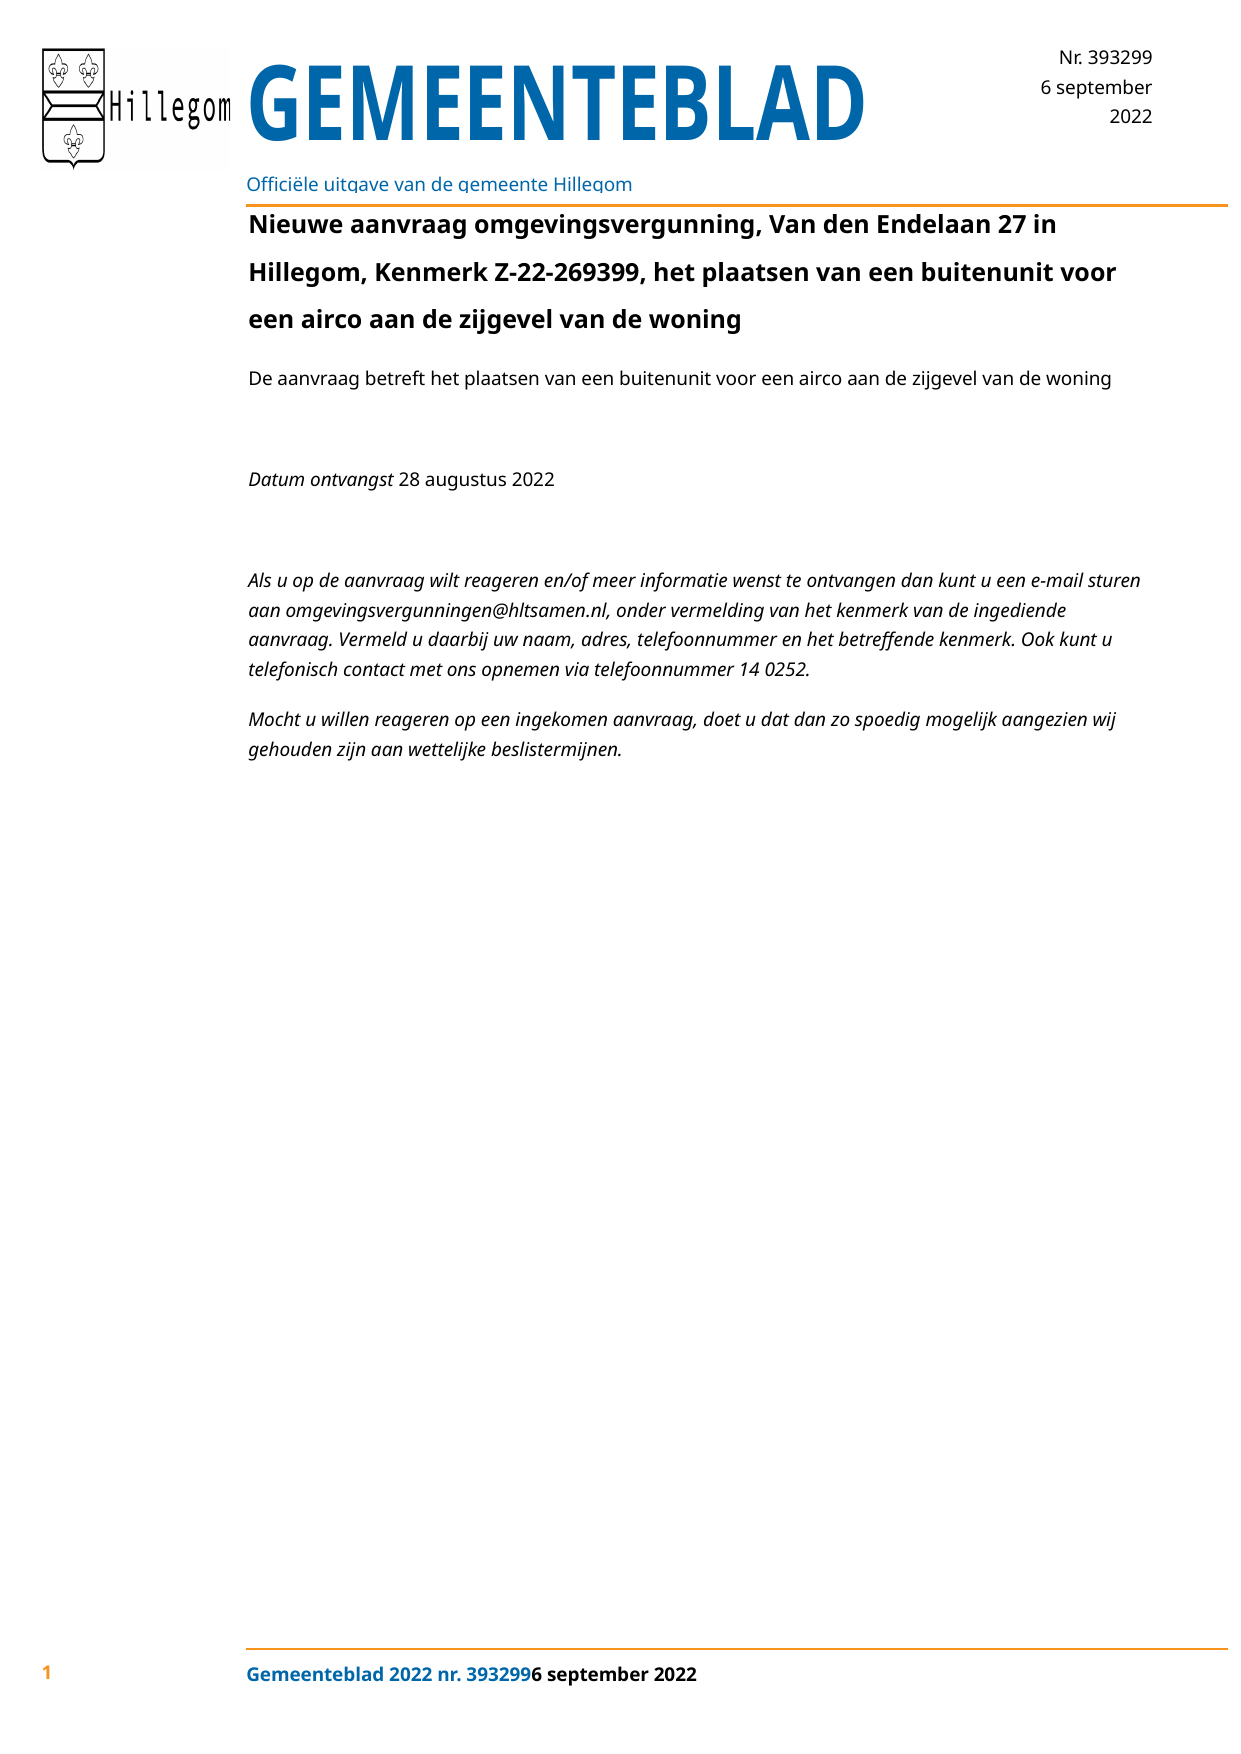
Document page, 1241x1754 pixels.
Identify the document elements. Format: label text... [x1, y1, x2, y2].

picture [41, 47, 231, 172]
text Mocht u willen reageren op een ingekomen aanvraag, doet u dat dan zo spoedig mogelijk aangezien wij gehouden zijn aan wettelijke beslistermijnen. [248, 706, 1152, 762]
text Als u op de aanvraag wilt reageren en/of meer informatie wenst te ontvangen dan kunt u een e-mail sturen aan omgevingsvergunningen@hltsamen.nl, onder vermelding van het kenmerk van de ingediende aanvraag. Vermeld u daarbij uw naam, adres, telefoonnummer en het betreffende kenmerk. Ook kunt u telefonisch contact met ons opnemen via telefoonnummer 14 0252. [248, 567, 1152, 682]
text Datum ontvangst 28 augustus 2022 [248, 466, 1152, 492]
text Nieuwe aanvraag omgevingsvergunning, Van den Endelaan 27 in Hillegom, Kenmerk Z-22-269399, het plaatsen van een buitenunit voor een airco aan de zijgevel van de woning [248, 207, 1152, 336]
text De aanvraag betreft het plaatsen van een buitenunit voor een airco aan de zijgevel van de woning [248, 366, 1152, 391]
